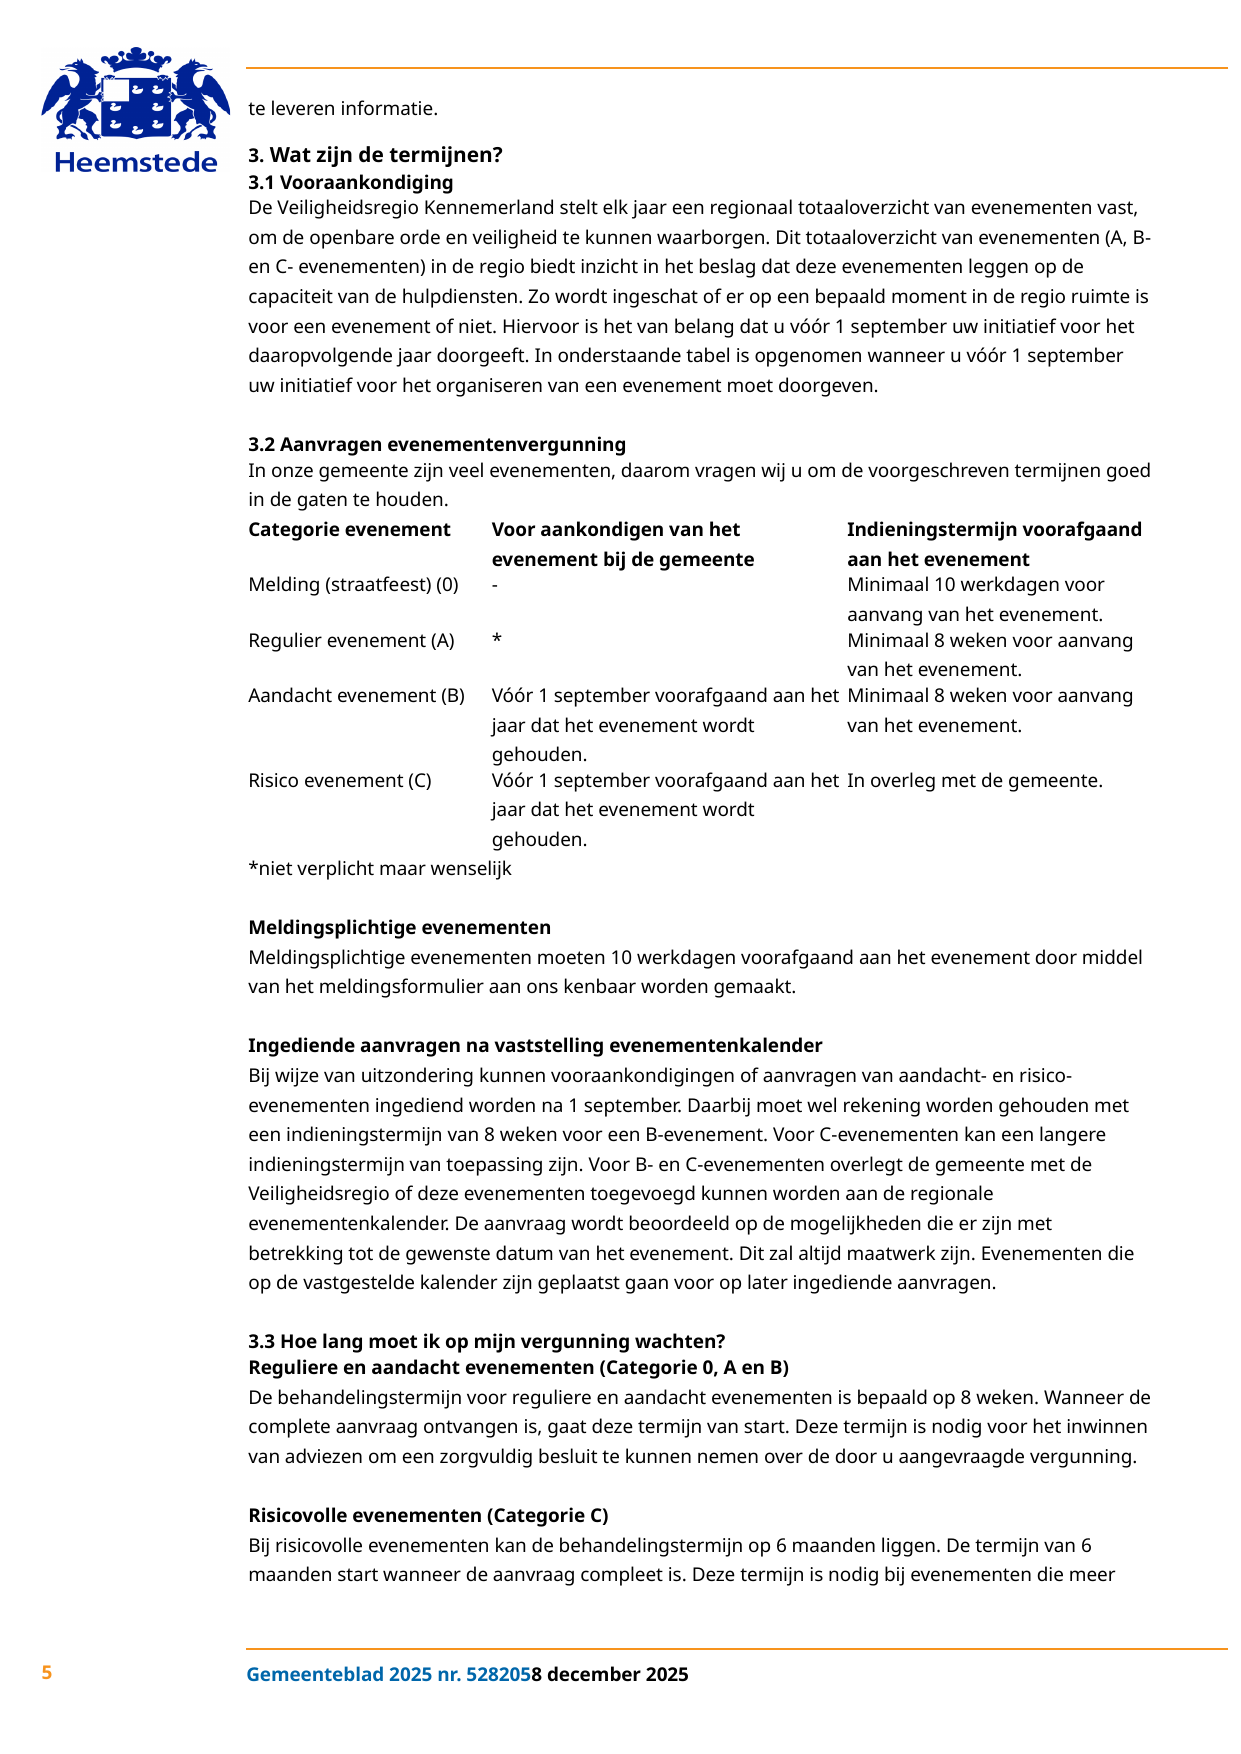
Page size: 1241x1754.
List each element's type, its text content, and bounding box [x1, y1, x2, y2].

text De Veiligheidsregio Kennemerland stelt elk jaar een regionaal totaaloverzicht van evenementen vast, om de openbare orde en veiligheid te kunnen waarborgen. Dit totaaloverzicht van evenementen (A, B- en C- evenementen) in de regio biedt inzicht in het beslag dat deze evenementen leggen op de capaciteit van de hulpdiensten. Zo wordt ingeschat of er op een bepaald moment in de regio ruimte is voor een evenement of niet. Hiervoor is het van belang dat u vóór 1 september uw initiatief voor het daaropvolgende jaar doorgeeft. In onderstaande tabel is opgenomen wanneer u vóór 1 september uw initiatief voor het organiseren van een evenement moet doorgeven. [248, 194, 1152, 398]
text *niet verplicht maar wenselijk [248, 855, 1152, 881]
table_cell In overleg met de gemeente. [847, 767, 1152, 852]
text 3.2 Aanvragen evenementenvergunning [248, 431, 1152, 457]
picture [41, 47, 231, 172]
table_cell Regulier evenement (A) [248, 627, 492, 682]
table_cell Vóór 1 september voorafgaand aan het jaar dat het evenement wordt gehouden. [492, 682, 847, 767]
text te leveren informatie. [248, 95, 1152, 121]
text Reguliere en aandacht evenementen (Categorie 0, A en B) [248, 1354, 1152, 1380]
table_header Voor aankondigen van het evenement bij de gemeente [492, 516, 847, 572]
text Bij wijze van uitzondering kunnen vooraankondigingen of aanvragen van aandacht- en risico-evenementen ingediend worden na 1 september. Daarbij moet wel rekening worden gehouden met een indieningstermijn van 8 weken voor een B-evenement. Voor C-evenementen kan een langere indieningstermijn van toepassing zijn. Voor B- en C-evenementen overlegt de gemeente met de Veiligheidsregio of deze evenementen toegevoegd kunnen worden aan de regionale evenementenkalender. De aanvraag wordt beoordeeld op de mogelijkheden die er zijn met betrekking tot de gewenste datum van het evenement. Dit zal altijd maatwerk zijn. Evenementen die op de vastgestelde kalender zijn geplaatst gaan voor op later ingediende aanvragen. [248, 1062, 1152, 1295]
text Meldingsplichtige evenementen moeten 10 werkdagen voorafgaand aan het evenement door middel van het meldingsformulier aan ons kenbaar worden gemaakt. [248, 944, 1152, 999]
text Ingediende aanvragen na vaststelling evenementenkalender [248, 1033, 1152, 1058]
text De behandelingstermijn voor reguliere en aandacht evenementen is bepaald op 8 weken. Wanneer de complete aanvraag ontvangen is, gaat deze termijn van start. Deze termijn is nodig voor het inwinnen van adviezen om een zorgvuldig besluit te kunnen nemen over de door u aangevraagde vergunning. [248, 1384, 1152, 1469]
table_cell * [492, 627, 847, 682]
table_header Categorie evenement [248, 516, 492, 572]
text Meldingsplichtige evenementen [248, 914, 1152, 940]
table_cell Minimaal 10 werkdagen voor aanvang van het evenement. [847, 572, 1152, 627]
table_cell Minimaal 8 weken voor aanvang van het evenement. [847, 682, 1152, 767]
text Risicovolle evenementen (Categorie C) [248, 1502, 1152, 1528]
table_cell Vóór 1 september voorafgaand aan het jaar dat het evenement wordt gehouden. [492, 767, 847, 852]
text Bij risicovolle evenementen kan de behandelingstermijn op 6 maanden liggen. De termijn van 6 maanden start wanneer de aanvraag compleet is. Deze termijn is nodig bij evenementen die meer [248, 1532, 1152, 1587]
text 3. Wat zijn de termijnen? [248, 140, 1152, 169]
table_cell Risico evenement (C) [248, 767, 492, 852]
table_cell Aandacht evenement (B) [248, 682, 492, 767]
text 3.3 Hoe lang moet ik op mijn vergunning wachten? [248, 1328, 1152, 1354]
table_header Indieningstermijn voorafgaand aan het evenement [847, 516, 1152, 572]
table_cell - [492, 572, 847, 627]
text 3.1 Vooraankondiging [248, 169, 1152, 194]
text In onze gemeente zijn veel evenementen, daarom vragen wij u om de voorgeschreven termijnen goed in de gaten te houden. [248, 457, 1152, 512]
table_cell Melding (straatfeest) (0) [248, 572, 492, 627]
table_cell Minimaal 8 weken voor aanvang van het evenement. [847, 627, 1152, 682]
